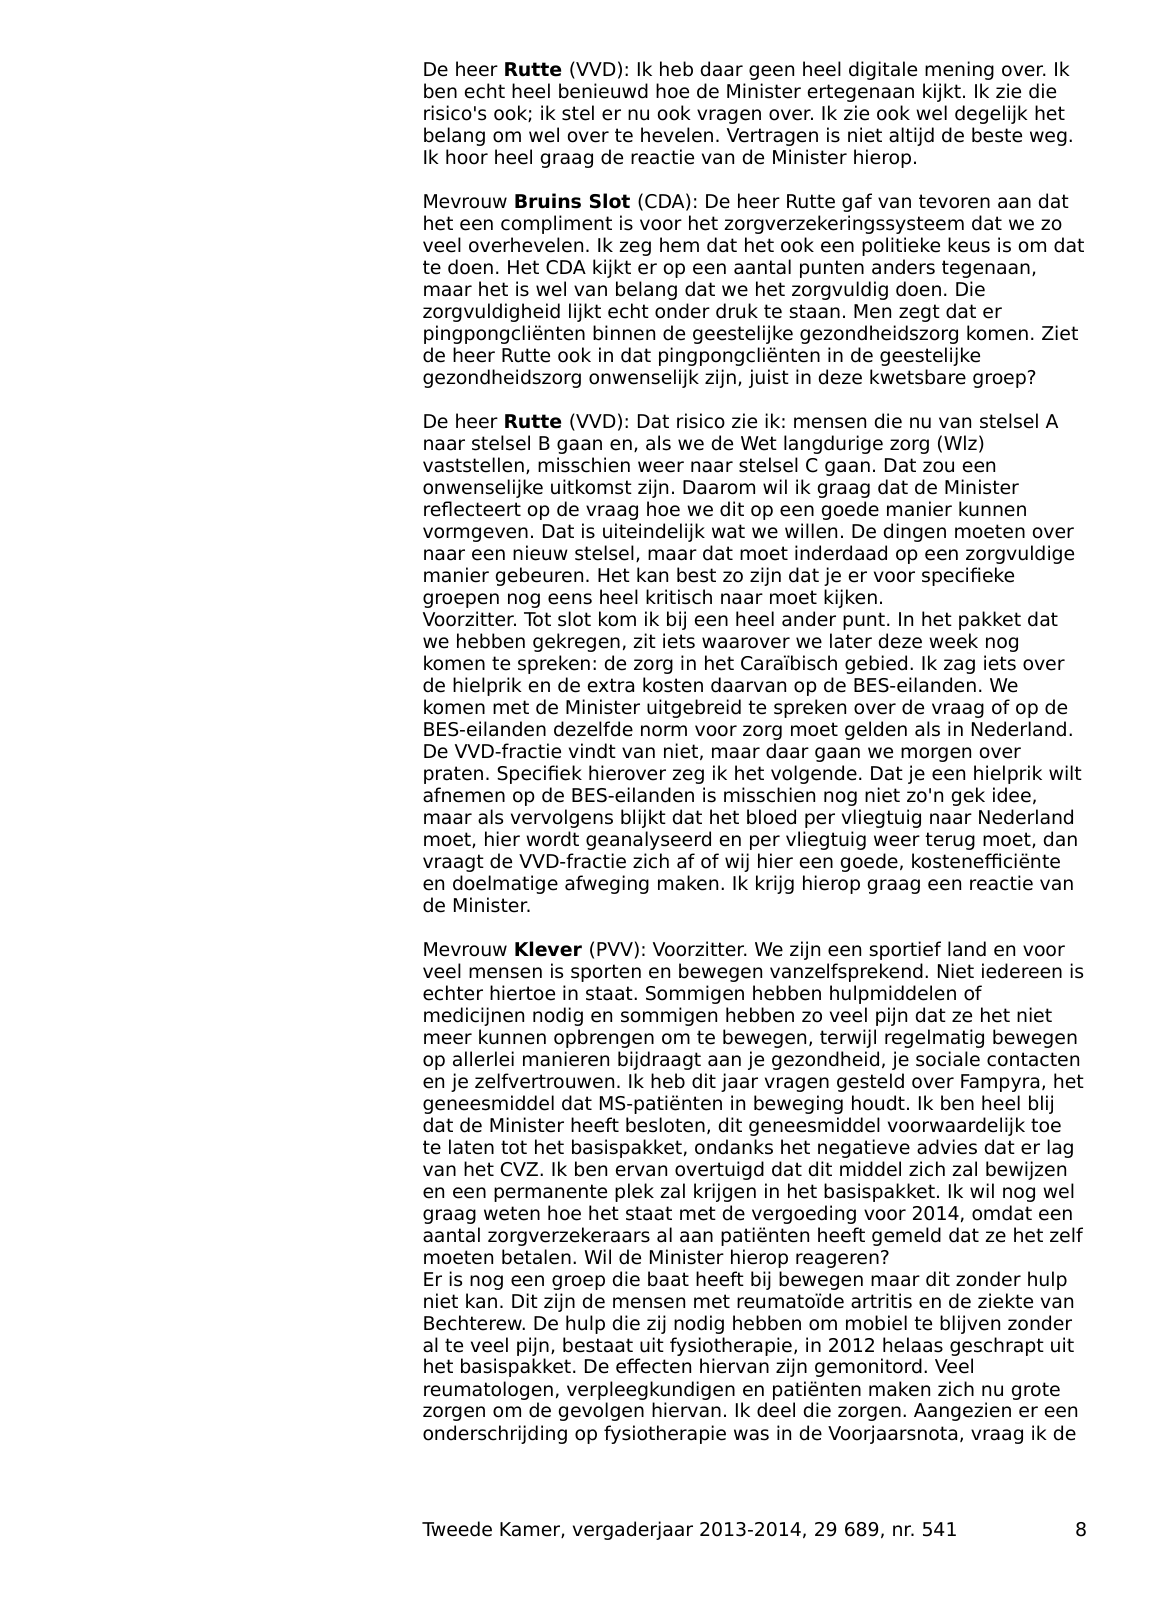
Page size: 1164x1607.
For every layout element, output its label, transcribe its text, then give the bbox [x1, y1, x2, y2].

text De heer Rutte (VVD): Ik heb daar geen heel digitale mening over. Ik ben echt heel benieuwd hoe de Minister ertegenaan kijkt. Ik zie die risico's ook; ik stel er nu ook vragen over. Ik zie ook wel degelijk het belang om wel over te hevelen. Vertragen is niet altijd de beste weg. Ik hoor heel graag de reactie van de Minister hierop. [422, 59, 1087, 169]
text Voorzitter. Tot slot kom ik bij een heel ander punt. In het pakket dat we hebben gekregen, zit iets waarover we later deze week nog komen te spreken: de zorg in het Caraïbisch gebied. Ik zag iets over de hielprik en de extra kosten daarvan op de BES-eilanden. We komen met de Minister uitgebreid te spreken over de vraag of op de BES-eilanden dezelfde norm voor zorg moet gelden als in Nederland. De VVD-fractie vindt van niet, maar daar gaan we morgen over praten. Specifiek hierover zeg ik het volgende. Dat je een hielprik wilt afnemen op de BES-eilanden is misschien nog niet zo'n gek idee, maar als vervolgens blijkt dat het bloed per vliegtuig naar Nederland moet, hier wordt geanalyseerd en per vliegtuig weer terug moet, dan vraagt de VVD-fractie zich af of wij hier een goede, kostenefficiënte en doelmatige afweging maken. Ik krijg hierop graag een reactie van de Minister. [422, 609, 1087, 917]
text Mevrouw Klever (PVV): Voorzitter. We zijn een sportief land en voor veel mensen is sporten en bewegen vanzelfsprekend. Niet iedereen is echter hiertoe in staat. Sommigen hebben hulpmiddelen of medicijnen nodig en sommigen hebben zo veel pijn dat ze het niet meer kunnen opbrengen om te bewegen, terwijl regelmatig bewegen op allerlei manieren bijdraagt aan je gezondheid, je sociale contacten en je zelfvertrouwen. Ik heb dit jaar vragen gesteld over Fampyra, het geneesmiddel dat MS-patiënten in beweging houdt. Ik ben heel blij dat de Minister heeft besloten, dit geneesmiddel voorwaardelijk toe te laten tot het basispakket, ondanks het negatieve advies dat er lag van het CVZ. Ik ben ervan overtuigd dat dit middel zich zal bewijzen en een permanente plek zal krijgen in het basispakket. Ik wil nog wel graag weten hoe het staat met de vergoeding voor 2014, omdat een aantal zorgverzekeraars al aan patiënten heeft gemeld dat ze het zelf moeten betalen. Wil de Minister hierop reageren? [422, 939, 1087, 1268]
text De heer Rutte (VVD): Dat risico zie ik: mensen die nu van stelsel A naar stelsel B gaan en, als we de Wet langdurige zorg (Wlz) vaststellen, misschien weer naar stelsel C gaan. Dat zou een onwenselijke uitkomst zijn. Daarom wil ik graag dat de Minister reflecteert op de vraag hoe we dit op een goede manier kunnen vormgeven. Dat is uiteindelijk wat we willen. De dingen moeten over naar een nieuw stelsel, maar dat moet inderdaad op een zorgvuldige manier gebeuren. Het kan best zo zijn dat je er voor specifieke groepen nog eens heel kritisch naar moet kijken. [422, 411, 1087, 609]
text Er is nog een groep die baat heeft bij bewegen maar dit zonder hulp niet kan. Dit zijn de mensen met reumatoïde artritis en de ziekte van Bechterew. De hulp die zij nodig hebben om mobiel te blijven zonder al te veel pijn, bestaat uit fysiotherapie, in 2012 helaas geschrapt uit het basispakket. De effecten hiervan zijn gemonitord. Veel reumatologen, verpleegkundigen en patiënten maken zich nu grote zorgen om de gevolgen hiervan. Ik deel die zorgen. Aangezien er een onderschrijding op fysiotherapie was in de Voorjaarsnota, vraag ik de [422, 1268, 1087, 1444]
text Mevrouw Bruins Slot (CDA): De heer Rutte gaf van tevoren aan dat het een compliment is voor het zorgverzekeringssysteem dat we zo veel overhevelen. Ik zeg hem dat het ook een politieke keus is om dat te doen. Het CDA kijkt er op een aantal punten anders tegenaan, maar het is wel van belang dat we het zorgvuldig doen. Die zorgvuldigheid lijkt echt onder druk te staan. Men zegt dat er pingpongcliënten binnen de geestelijke gezondheidszorg komen. Ziet de heer Rutte ook in dat pingpongcliënten in de geestelijke gezondheidszorg onwenselijk zijn, juist in deze kwetsbare groep? [422, 191, 1087, 389]
